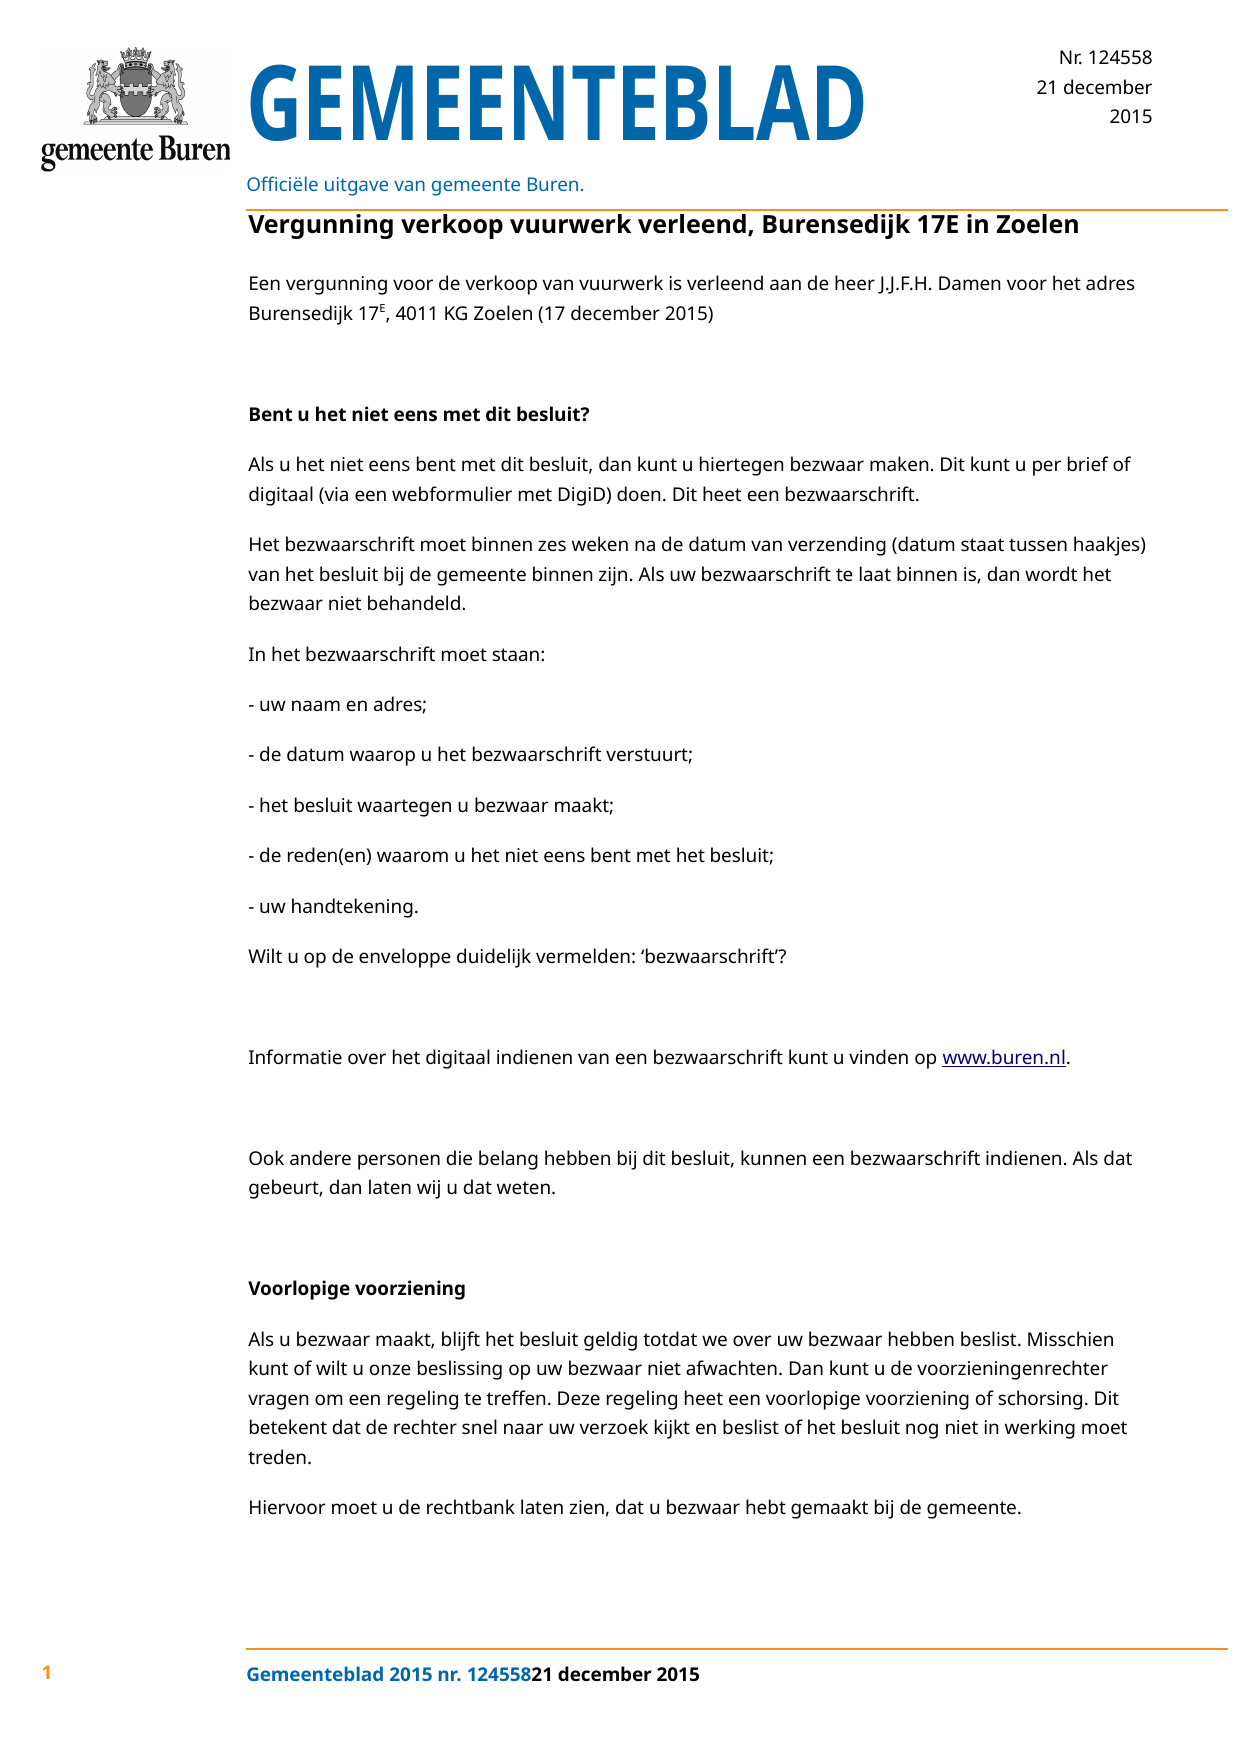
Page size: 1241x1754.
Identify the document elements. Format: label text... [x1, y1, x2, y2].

text - de reden(en) waarom u het niet eens bent met het besluit; [248, 842, 1152, 868]
text Vergunning verkoop vuurwerk verleend, Burensedijk 17E in Zoelen [248, 211, 1152, 241]
text In het bezwaarschrift moet staan: [248, 641, 1152, 666]
text - de datum waarop u het bezwaarschrift verstuurt; [248, 742, 1152, 767]
text Als u het niet eens bent met dit besluit, dan kunt u hiertegen bezwaar maken. Dit kunt u per brief of digitaal (via een webformulier met DigiD) doen. Dit heet een bezwaarschrift. [248, 451, 1152, 506]
text - uw handtekening. [248, 893, 1152, 918]
text - uw naam en adres; [248, 691, 1152, 717]
picture [41, 47, 231, 172]
text Het bezwaarschrift moet binnen zes weken na de datum van verzending (datum staat tussen haakjes) van het besluit bij de gemeente binnen zijn. Als uw bezwaarschrift te laat binnen is, dan wordt het bezwaar niet behandeld. [248, 531, 1152, 616]
text Bent u het niet eens met dit besluit? [248, 401, 1152, 426]
text Hiervoor moet u de rechtbank laten zien, dat u bezwaar hebt gemaakt bij de gemeente. [248, 1494, 1152, 1520]
text Ook andere personen die belang hebben bij dit besluit, kunnen een bezwaarschrift indienen. Als dat gebeurt, dan laten wij u dat weten. [248, 1145, 1152, 1200]
text Voorlopige voorziening [248, 1275, 1152, 1301]
text Als u bezwaar maakt, blijft het besluit geldig totdat we over uw bezwaar hebben beslist. Misschien kunt of wilt u onze beslissing op uw bezwaar niet afwachten. Dan kunt u de voorzieningenrechter vragen om een regeling te treffen. Deze regeling heet een voorlopige voorziening of schorsing. Dit betekent dat de rechter snel naar uw verzoek kijkt en beslist of het besluit nog niet in werking moet treden. [248, 1326, 1152, 1470]
text Een vergunning voor de verkoop van vuurwerk is verleend aan de heer J.J.F.H. Damen voor het adres Burensedijk 17E, 4011 KG Zoelen (17 december 2015) [248, 270, 1152, 326]
text Informatie over het digitaal indienen van een bezwaarschrift kunt u vinden op www.buren.nl. [248, 1044, 1152, 1070]
text Wilt u op de enveloppe duidelijk vermelden: ‘bezwaarschrift’? [248, 943, 1152, 969]
text - het besluit waartegen u bezwaar maakt; [248, 792, 1152, 818]
